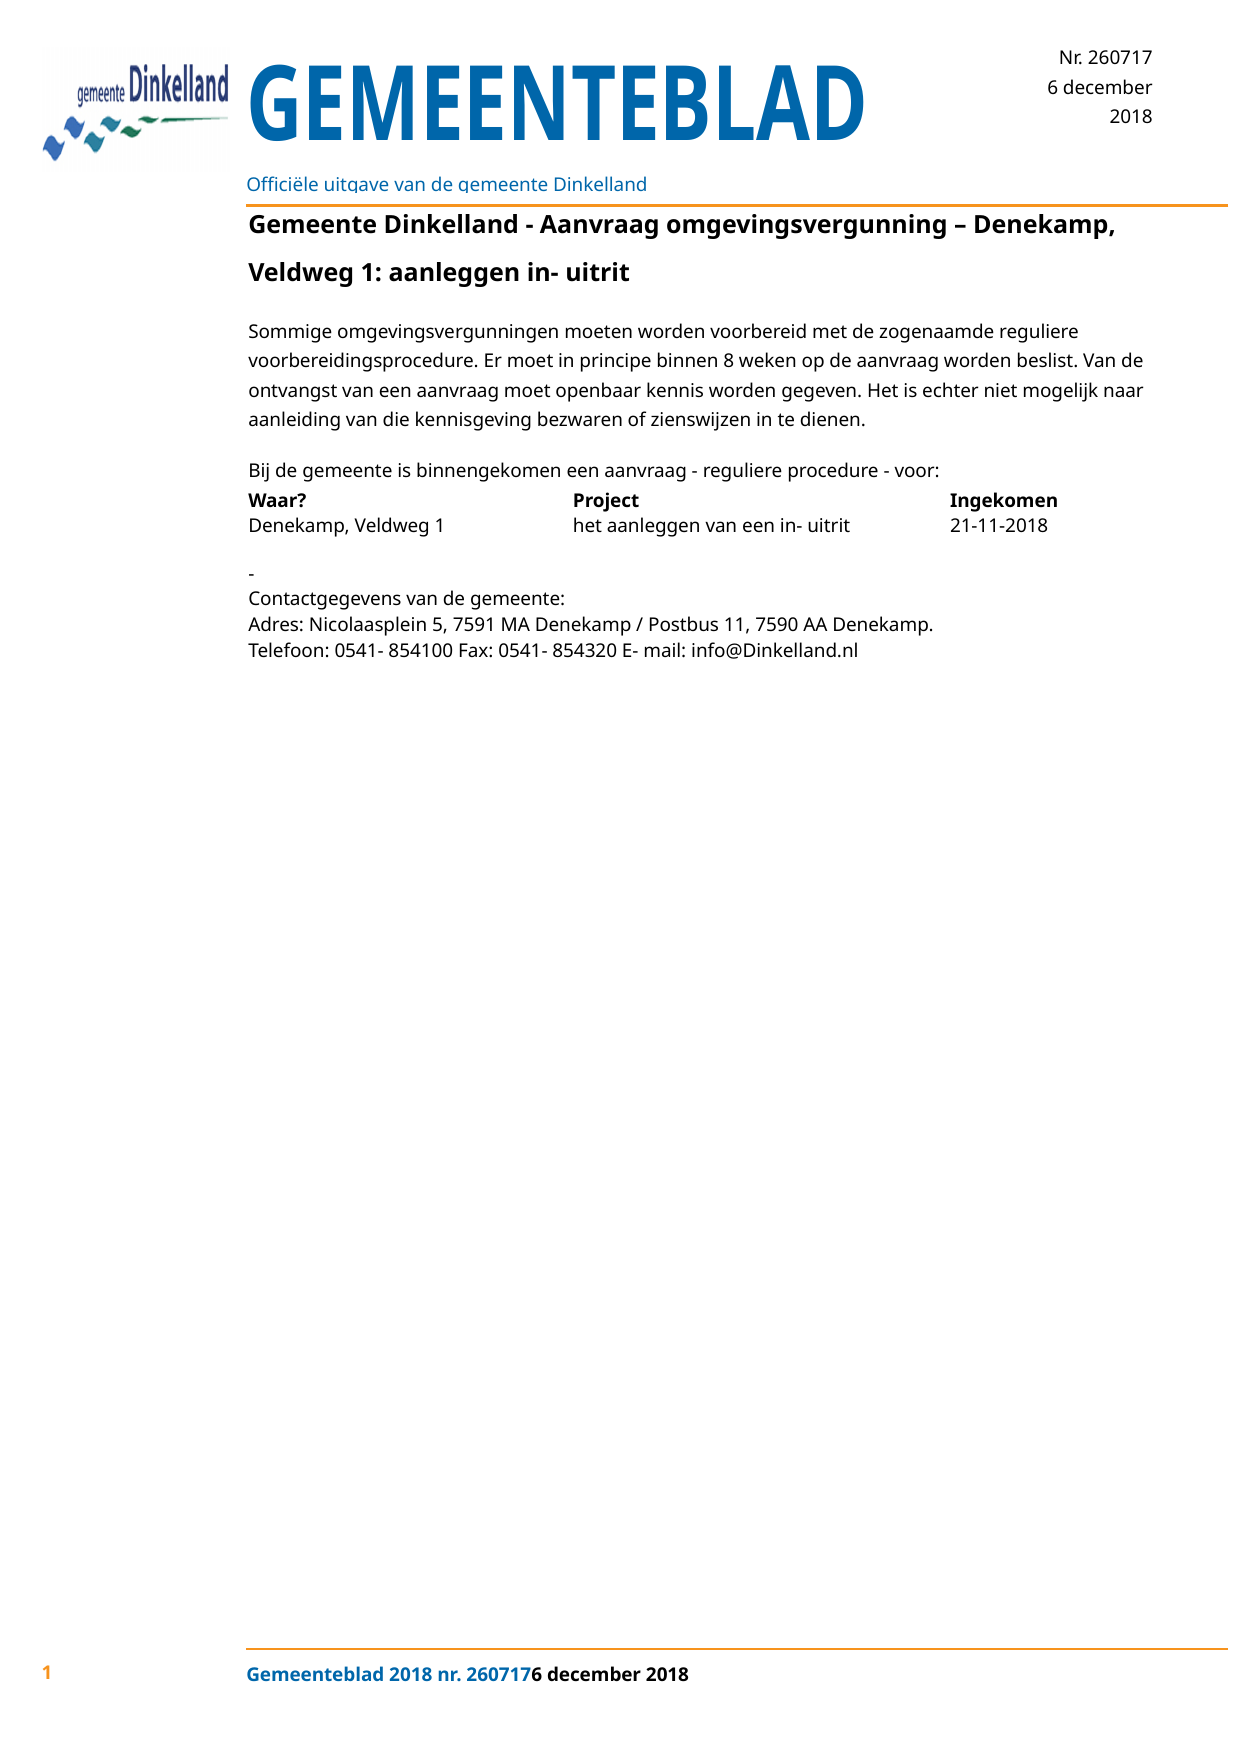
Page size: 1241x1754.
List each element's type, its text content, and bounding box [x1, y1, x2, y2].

table_cell Denekamp, Veldweg 1 [248, 513, 573, 538]
text Contactgegevens van de gemeente: [248, 585, 1152, 611]
table_header Ingekomen [950, 487, 1152, 512]
text - [248, 560, 1152, 585]
table_header Project [573, 487, 950, 512]
table_cell het aanleggen van een in- uitrit [573, 513, 950, 538]
picture [41, 47, 231, 172]
table_cell 21-11-2018 [950, 513, 1152, 538]
table_header Waar? [248, 487, 573, 512]
text Adres: Nicolaasplein 5, 7591 MA Denekamp / Postbus 11, 7590 AA Denekamp. [248, 611, 1152, 637]
text Bij de gemeente is binnengekomen een aanvraag - reguliere procedure - voor: [248, 457, 1152, 483]
text Sommige omgevingsvergunningen moeten worden voorbereid met de zogenaamde reguliere voorbereidingsprocedure. Er moet in principe binnen 8 weken op de aanvraag worden beslist. Van de ontvangst van een aanvraag moet openbaar kennis worden gegeven. Het is echter niet mogelijk naar aanleiding van die kennisgeving bezwaren of zienswijzen in te dienen. [248, 318, 1152, 432]
text Telefoon: 0541- 854100 Fax: 0541- 854320 E- mail: info@Dinkelland.nl [248, 637, 1152, 663]
text Gemeente Dinkelland - Aanvraag omgevingsvergunning – Denekamp, Veldweg 1: aanleggen in- uitrit [248, 207, 1152, 288]
